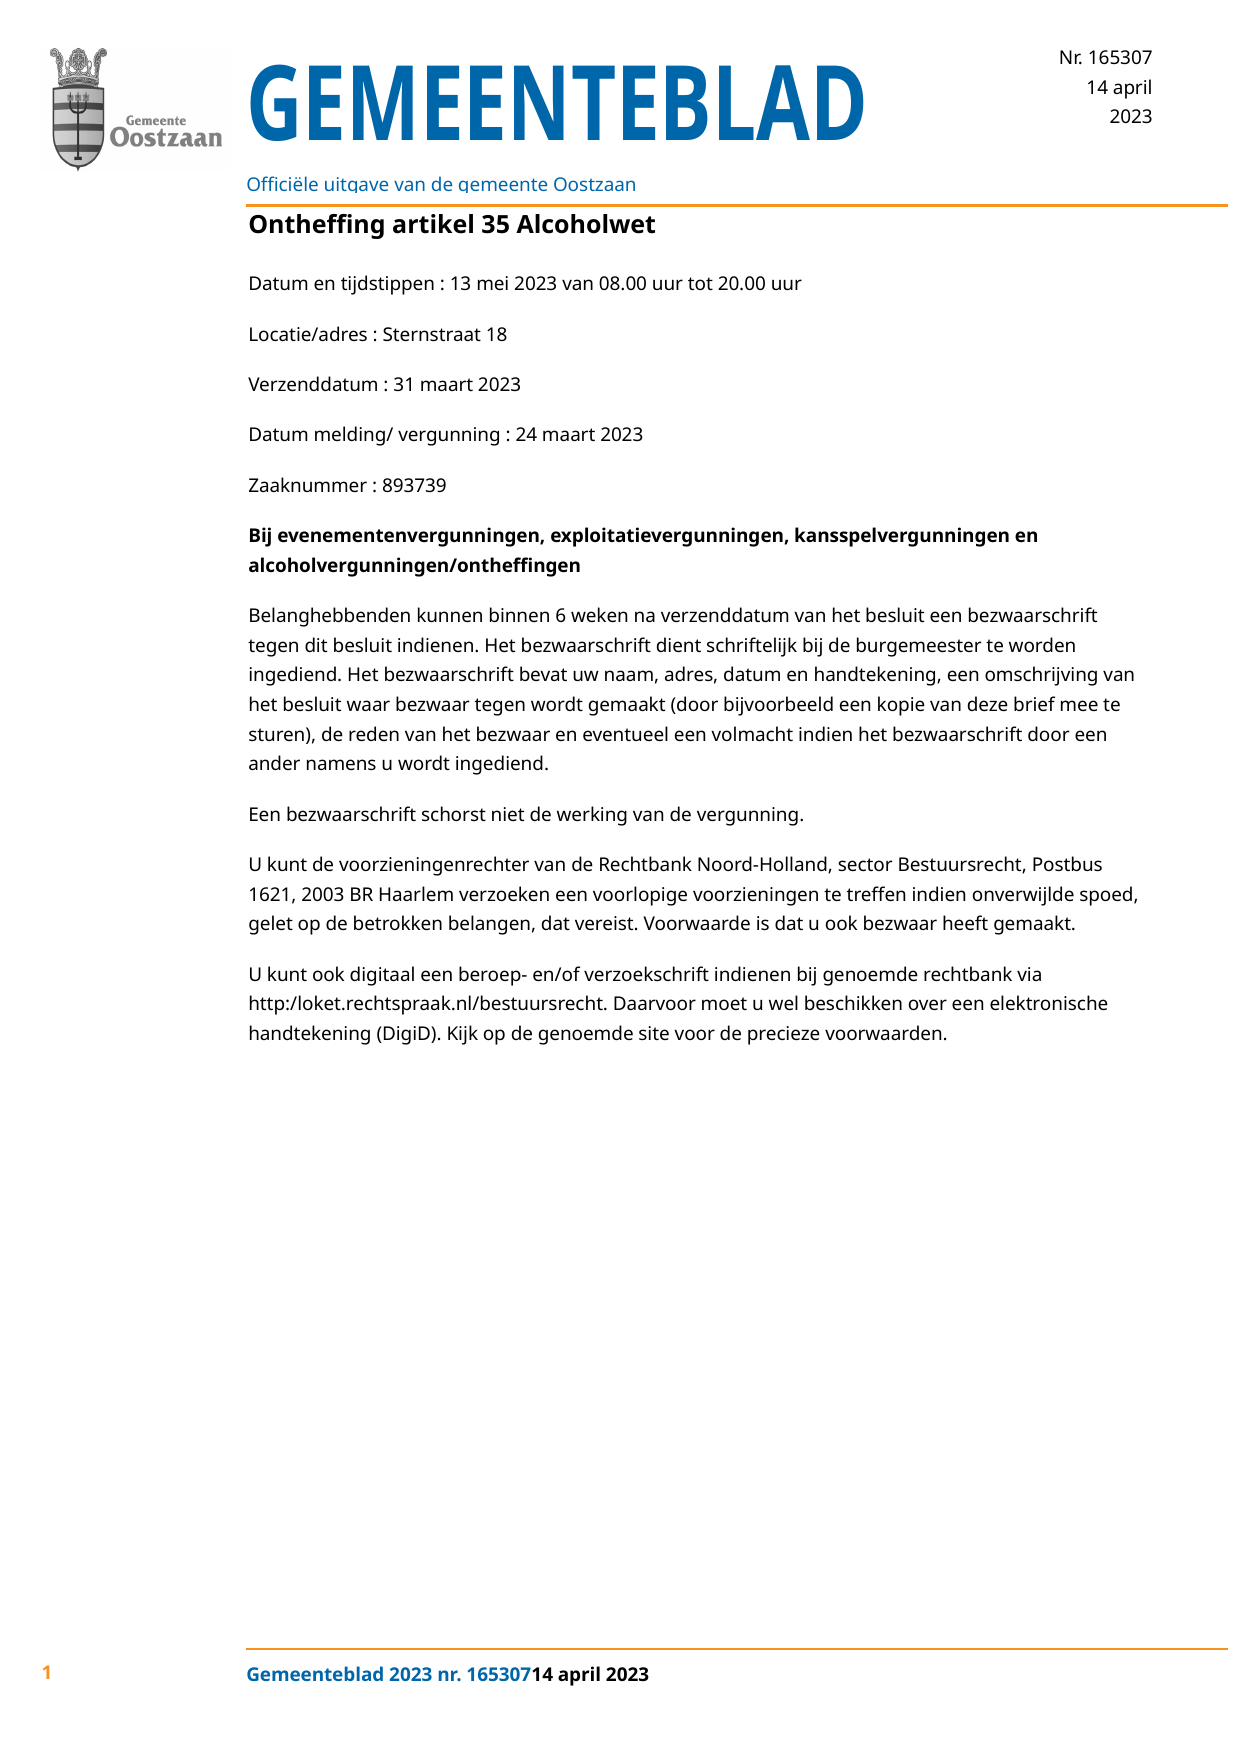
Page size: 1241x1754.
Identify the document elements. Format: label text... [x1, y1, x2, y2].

text Ontheffing artikel 35 Alcoholwet [248, 207, 1152, 241]
text Datum melding/ vergunning : 24 maart 2023 [248, 422, 1152, 447]
text U kunt de voorzieningenrechter van de Rechtbank Noord-Holland, sector Bestuursrecht, Postbus 1621, 2003 BR Haarlem verzoeken een voorlopige voorzieningen te treffen indien onverwijlde spoed, gelet op de betrokken belangen, dat vereist. Voorwaarde is dat u ook bezwaar heeft gemaakt. [248, 851, 1152, 936]
text Locatie/adres : Sternstraat 18 [248, 321, 1152, 346]
picture [41, 47, 231, 172]
text Verzenddatum : 31 maart 2023 [248, 371, 1152, 397]
text Een bezwaarschrift schorst niet de werking van de vergunning. [248, 801, 1152, 826]
text Bij evenementenvergunningen, exploitatievergunningen, kansspelvergunningen en alcoholvergunningen/ontheffingen [248, 522, 1152, 578]
text Zaaknummer : 893739 [248, 472, 1152, 498]
text U kunt ook digitaal een beroep- en/of verzoekschrift indienen bij genoemde rechtbank via http:/loket.rechtspraak.nl/bestuursrecht. Daarvoor moet u wel beschikken over een elektronische handtekening (DigiD). Kijk op de genoemde site voor de precieze voorwaarden. [248, 961, 1152, 1046]
text Datum en tijdstippen : 13 mei 2023 van 08.00 uur tot 20.00 uur [248, 270, 1152, 296]
text Belanghebbenden kunnen binnen 6 weken na verzenddatum van het besluit een bezwaarschrift tegen dit besluit indienen. Het bezwaarschrift dient schriftelijk bij de burgemeester te worden ingediend. Het bezwaarschrift bevat uw naam, adres, datum en handtekening, een omschrijving van het besluit waar bezwaar tegen wordt gemaakt (door bijvoorbeeld een kopie van deze brief mee te sturen), de reden van het bezwaar en eventueel een volmacht indien het bezwaarschrift door een ander namens u wordt ingediend. [248, 602, 1152, 776]
